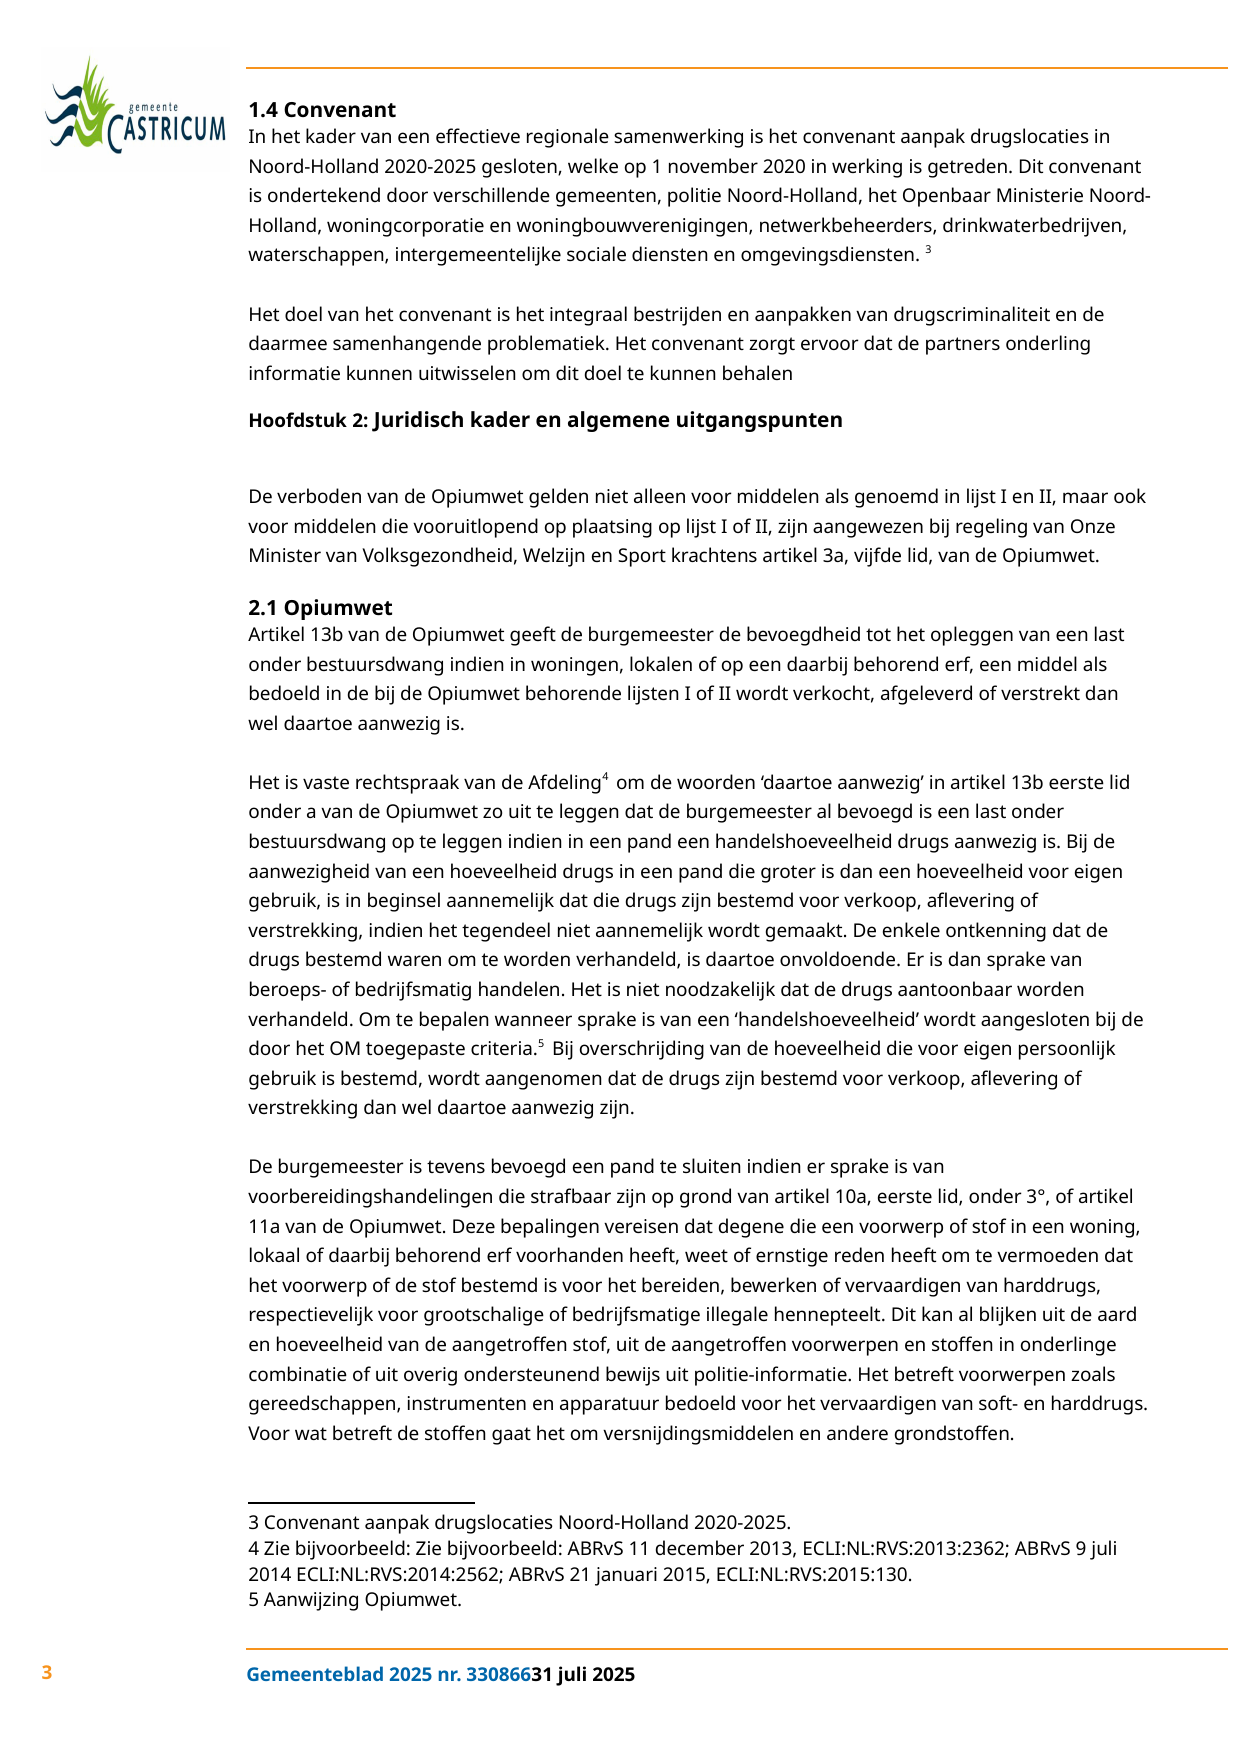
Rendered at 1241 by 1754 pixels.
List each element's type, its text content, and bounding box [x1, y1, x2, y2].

text In het kader van een effectieve regionale samenwerking is het convenant aanpak drugslocaties in Noord-Holland 2020-2025 gesloten, welke op 1 november 2020 in werking is getreden. Dit convenant is ondertekend door verschillende gemeenten, politie Noord-Holland, het Openbaar Ministerie Noord-Holland, woningcorporatie en woningbouwverenigingen, netwerkbeheerders, drinkwaterbedrijven, waterschappen, intergemeentelijke sociale diensten en omgevingsdiensten. [248, 123, 1152, 267]
text De burgemeester is tevens bevoegd een pand te sluiten indien er sprake is van voorbereidingshandelingen die strafbaar zijn op grond van artikel 10a, eerste lid, onder 3°, of artikel 11a van de Opiumwet. Deze bepalingen vereisen dat degene die een voorwerp of stof in een woning, lokaal of daarbij behorend erf voorhanden heeft, weet of ernstige reden heeft om te vermoeden dat het voorwerp of de stof bestemd is voor het bereiden, bewerken of vervaardigen van harddrugs, respectievelijk voor grootschalige of bedrijfsmatige illegale hennepteelt. Dit kan al blijken uit de aard en hoeveelheid van de aangetroffen stof, uit de aangetroffen voorwerpen en stoffen in onderlinge combinatie of uit overig ondersteunend bewijs uit politie-informatie. Het betreft voorwerpen zoals gereedschappen, instrumenten en apparatuur bedoeld voor het vervaardigen van soft- en harddrugs. Voor wat betreft de stoffen gaat het om versnijdingsmiddelen en andere grondstoffen. [248, 1154, 1152, 1446]
text Het doel van het convenant is het integraal bestrijden en aanpakken van drugscriminaliteit en de daarmee samenhangende problematiek. Het convenant zorgt ervoor dat de partners onderling informatie kunnen uitwisselen om dit doel te kunnen behalen [248, 301, 1152, 386]
text Convenant aanpak drugslocaties Noord-Holland 2020-2025. [248, 1509, 1152, 1535]
text Het is vaste rechtspraak van de Afdeling om de woorden ‘daartoe aanwezig’ in artikel 13b eerste lid onder a van de Opiumwet zo uit te leggen dat de burgemeester al bevoegd is een last onder bestuursdwang op te leggen indien in een pand een handelshoeveelheid drugs aanwezig is. Bij de aanwezigheid van een hoeveelheid drugs in een pand die groter is dan een hoeveelheid voor eigen gebruik, is in beginsel aannemelijk dat die drugs zijn bestemd voor verkoop, aflevering of verstrekking, indien het tegendeel niet aannemelijk wordt gemaakt. De enkele ontkenning dat de drugs bestemd waren om te worden verhandeld, is daartoe onvoldoende. Er is dan sprake van beroeps- of bedrijfsmatig handelen. Het is niet noodzakelijk dat de drugs aantoonbaar worden verhandeld. Om te bepalen wanneer sprake is van een ‘handelshoeveelheid’ wordt aangesloten bij de door het OM toegepaste criteria. Bij overschrijding van de hoeveelheid die voor eigen persoonlijk gebruik is bestemd, wordt aangenomen dat de drugs zijn bestemd voor verkoop, aflevering of verstrekking dan wel daartoe aanwezig zijn. [248, 769, 1152, 1120]
text De verboden van de Opiumwet gelden niet alleen voor middelen als genoemd in lijst I en II, maar ook voor middelen die vooruitlopend op plaatsing op lijst I of II, zijn aangewezen bij regeling van Onze Minister van Volksgezondheid, Welzijn en Sport krachtens artikel 3a, vijfde lid, van de Opiumwet. [248, 483, 1152, 568]
text 2.1 Opiumwet [248, 593, 1152, 621]
text Aanwijzing Opiumwet. [248, 1586, 1152, 1612]
picture [41, 47, 231, 172]
text Artikel 13b van de Opiumwet geeft de burgemeester de bevoegdheid tot het opleggen van een last onder bestuursdwang indien in woningen, lokalen of op een daarbij behorend erf, een middel als bedoeld in de bij de Opiumwet behorende lijsten I of II wordt verkocht, afgeleverd of verstrekt dan wel daartoe aanwezig is. [248, 621, 1152, 736]
text Zie bijvoorbeeld: Zie bijvoorbeeld: ABRvS 11 december 2013, ECLI:NL:RVS:2013:2362; ABRvS 9 juli 2014 ECLI:NL:RVS:2014:2562; ABRvS 21 januari 2015, ECLI:NL:RVS:2015:130. [248, 1535, 1152, 1586]
text Hoofdstuk 2: Juridisch kader en algemene uitgangspunten [248, 406, 1152, 434]
text 1.4 Convenant [248, 95, 1152, 123]
